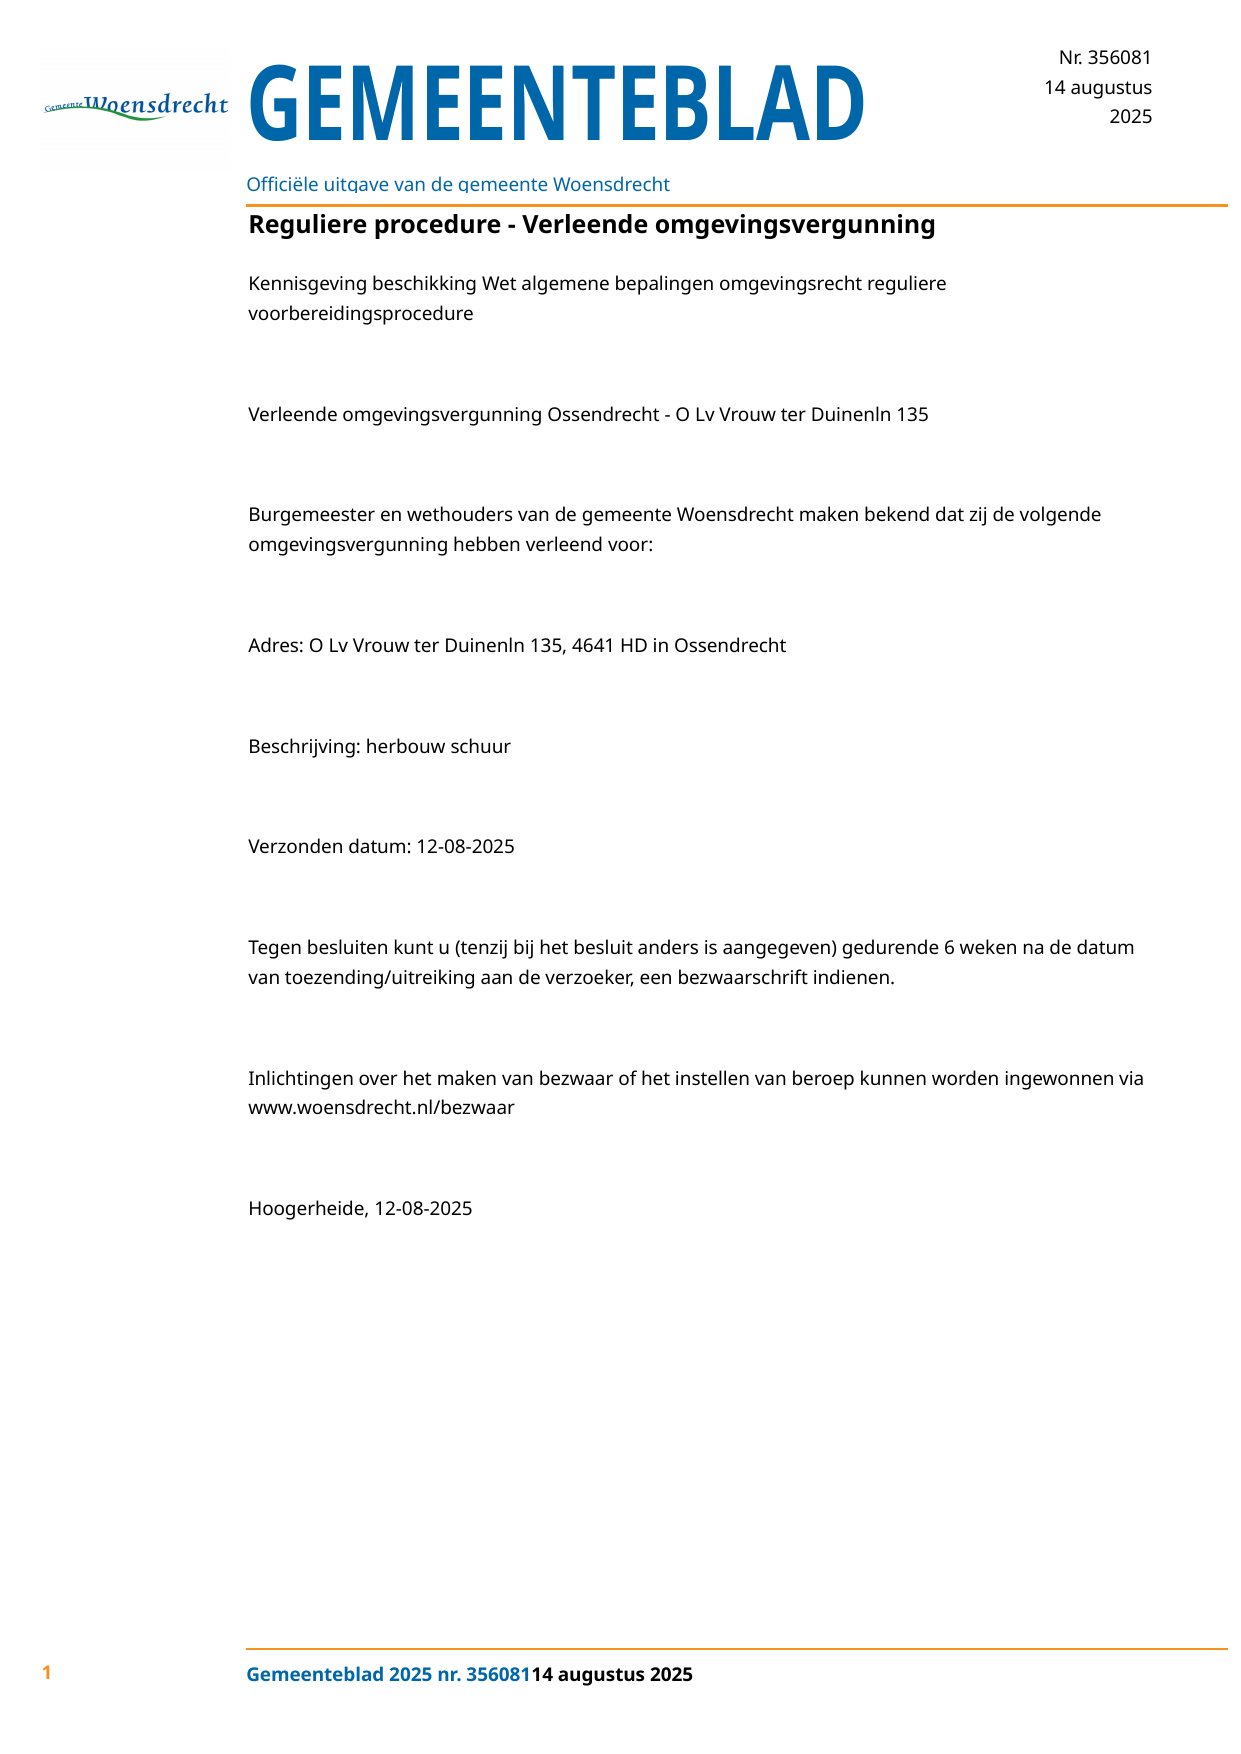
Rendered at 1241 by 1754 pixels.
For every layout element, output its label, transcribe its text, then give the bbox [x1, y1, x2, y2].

picture [41, 47, 231, 172]
text Verzonden datum: 12-08-2025 [248, 834, 1152, 859]
text Kennisgeving beschikking Wet algemene bepalingen omgevingsrecht reguliere voorbereidingsprocedure [248, 270, 1152, 326]
text Reguliere procedure - Verleende omgevingsvergunning [248, 207, 1152, 241]
text Verleende omgevingsvergunning Ossendrecht - O Lv Vrouw ter Duinenln 135 [248, 401, 1152, 426]
text Inlichtingen over het maken van bezwaar of het instellen van beroep kunnen worden ingewonnen via www.woensdrecht.nl/bezwaar [248, 1065, 1152, 1120]
text Adres: O Lv Vrouw ter Duinenln 135, 4641 HD in Ossendrecht [248, 632, 1152, 658]
text Hoogerheide, 12-08-2025 [248, 1195, 1152, 1221]
text Tegen besluiten kunt u (tenzij bij het besluit anders is aangegeven) gedurende 6 weken na de datum van toezending/uitreiking aan de verzoeker, een bezwaarschrift indienen. [248, 934, 1152, 990]
text Burgemeester en wethouders van de gemeente Woensdrecht maken bekend dat zij de volgende omgevingsvergunning hebben verleend voor: [248, 502, 1152, 557]
text Beschrijving: herbouw schuur [248, 733, 1152, 758]
